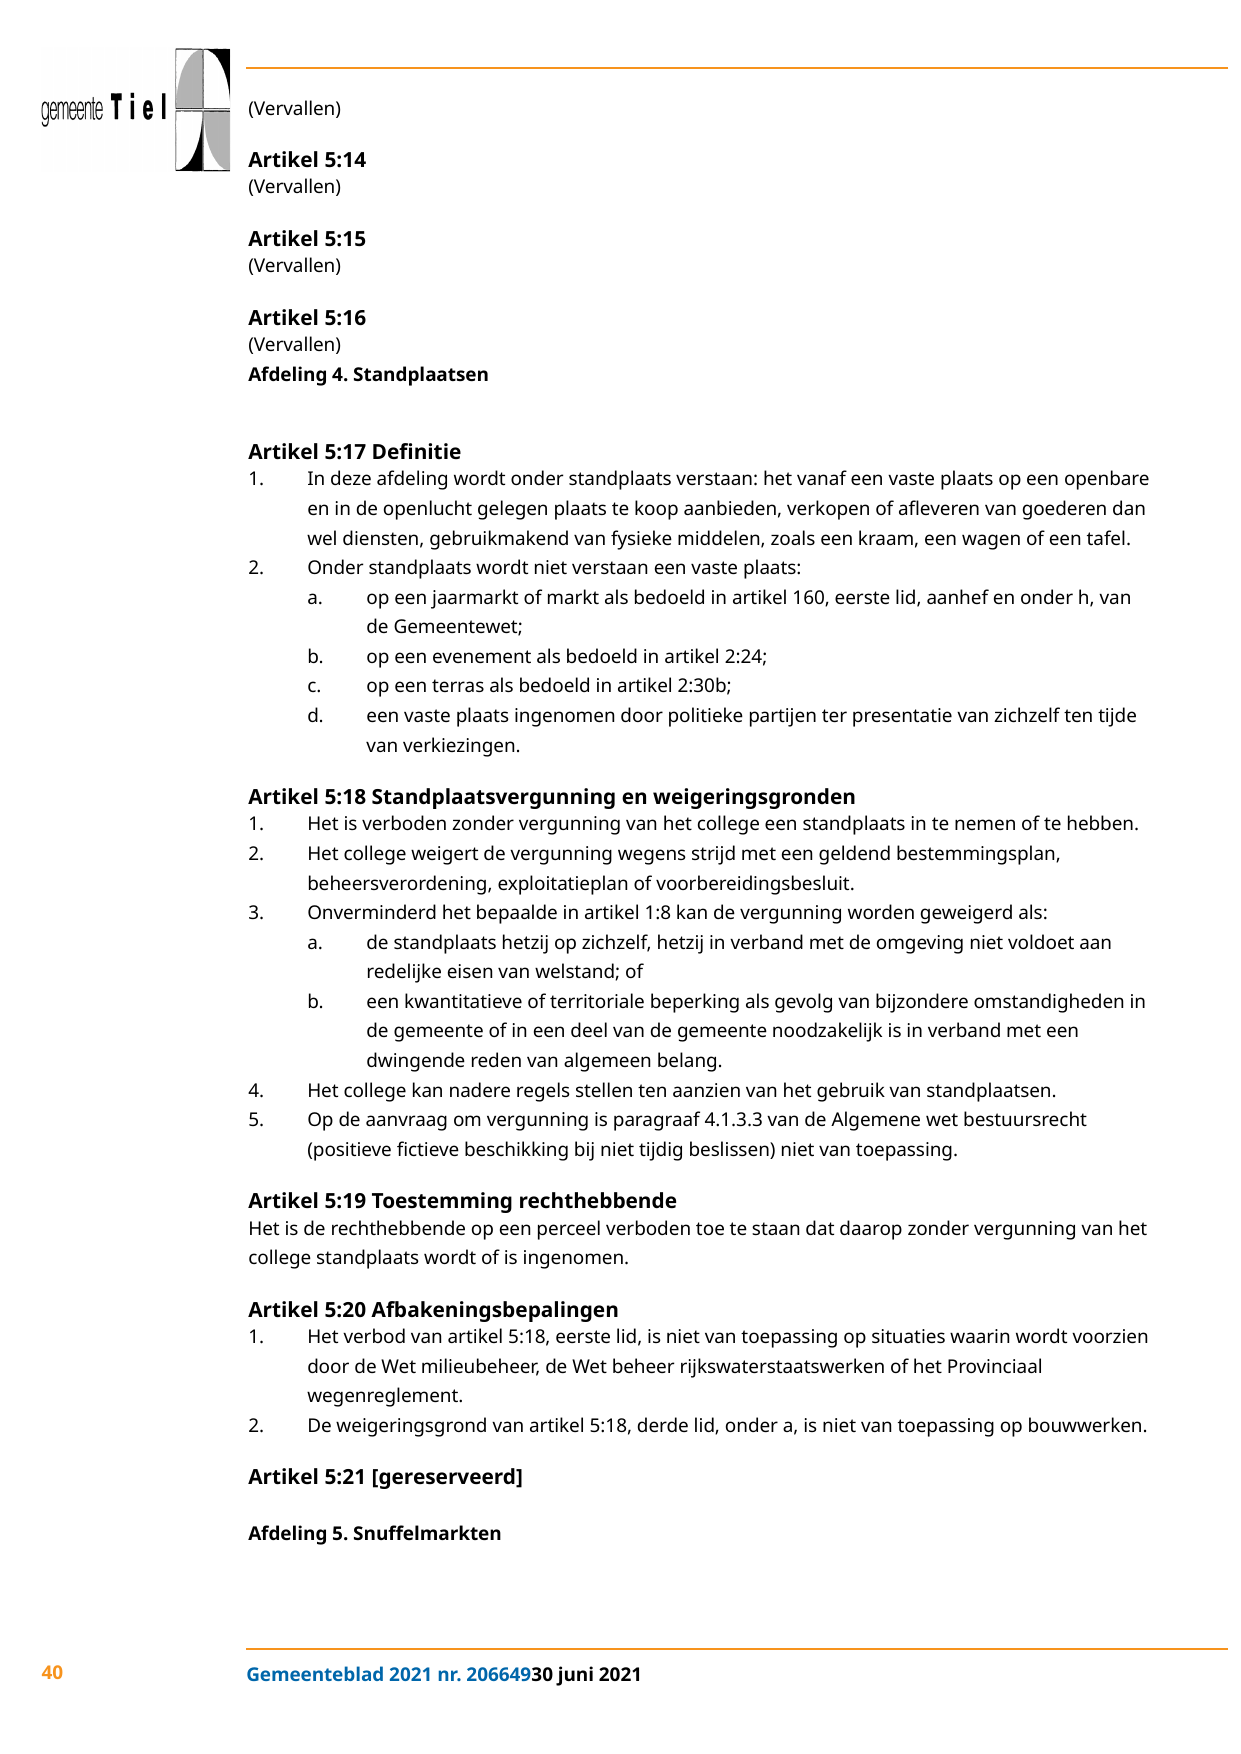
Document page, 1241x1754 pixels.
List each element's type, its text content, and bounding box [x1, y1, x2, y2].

list Het college kan nadere regels stellen ten aanzien van het gebruik van standplaatsen. [248, 1077, 1152, 1103]
list Het college weigert de vergunning wegens strijd met een geldend bestemmingsplan, beheersverordening, exploitatieplan of voorbereidingsbesluit. [248, 840, 1152, 896]
list Het verbod van artikel 5:18, eerste lid, is niet van toepassing op situaties waarin wordt voorzien door de Wet milieubeheer, de Wet beheer rijkswaterstaatswerken of het Provinciaal wegenreglement. [248, 1323, 1152, 1408]
list Onverminderd het bepaalde in artikel 1:8 kan de vergunning worden geweigerd als: [248, 899, 1152, 925]
text Afdeling 4. Standplaatsen [248, 361, 1152, 387]
text Het is de rechthebbende op een perceel verboden toe te staan dat daarop zonder vergunning van het college standplaats wordt of is ingenomen. [248, 1215, 1152, 1270]
list de standplaats hetzij op zichzelf, hetzij in verband met de omgeving niet voldoet aan redelijke eisen van welstand; of [307, 929, 1152, 984]
list In deze afdeling wordt onder standplaats verstaan: het vanaf een vaste plaats op een openbare en in de openlucht gelegen plaats te koop aanbieden, verkopen of afleveren van goederen dan wel diensten, gebruikmakend van fysieke middelen, zoals een kraam, een wagen of een tafel. [248, 466, 1152, 550]
text Artikel 5:15 [248, 224, 1152, 252]
text Artikel 5:19 Toestemming rechthebbende [248, 1186, 1152, 1215]
text (Vervallen) [248, 95, 1152, 121]
list een vaste plaats ingenomen door politieke partijen ter presentatie van zichzelf ten tijde van verkiezingen. [307, 702, 1152, 757]
list op een evenement als bedoeld in artikel 2:24; [307, 643, 1152, 669]
text Artikel 5:18 Standplaatsvergunning en weigeringsgronden [248, 782, 1152, 811]
text Artikel 5:14 [248, 145, 1152, 174]
text Afdeling 5. Snuffelmarkten [248, 1521, 1152, 1546]
text (Vervallen) [248, 331, 1152, 357]
text Artikel 5:17 Definitie [248, 437, 1152, 466]
text Artikel 5:21 [gereserveerd] [248, 1462, 1152, 1491]
list De weigeringsgrond van artikel 5:18, derde lid, onder a, is niet van toepassing op bouwwerken. [248, 1412, 1152, 1438]
list een kwantitatieve of territoriale beperking als gevolg van bijzondere omstandigheden in de gemeente of in een deel van de gemeente noodzakelijk is in verband met een dwingende reden van algemeen belang. [307, 988, 1152, 1073]
picture [41, 47, 231, 172]
text Artikel 5:20 Afbakeningsbepalingen [248, 1295, 1152, 1323]
list Op de aanvraag om vergunning is paragraaf 4.1.3.3 van de Algemene wet bestuursrecht (positieve fictieve beschikking bij niet tijdig beslissen) niet van toepassing. [248, 1106, 1152, 1162]
text (Vervallen) [248, 174, 1152, 199]
text Artikel 5:16 [248, 303, 1152, 331]
list op een jaarmarkt of markt als bedoeld in artikel 160, eerste lid, aanhef en onder h, van de Gemeentewet; [307, 584, 1152, 639]
list Onder standplaats wordt niet verstaan een vaste plaats: [248, 554, 1152, 580]
text (Vervallen) [248, 252, 1152, 278]
list op een terras als bedoeld in artikel 2:30b; [307, 673, 1152, 698]
list Het is verboden zonder vergunning van het college een standplaats in te nemen of te hebben. [248, 811, 1152, 836]
